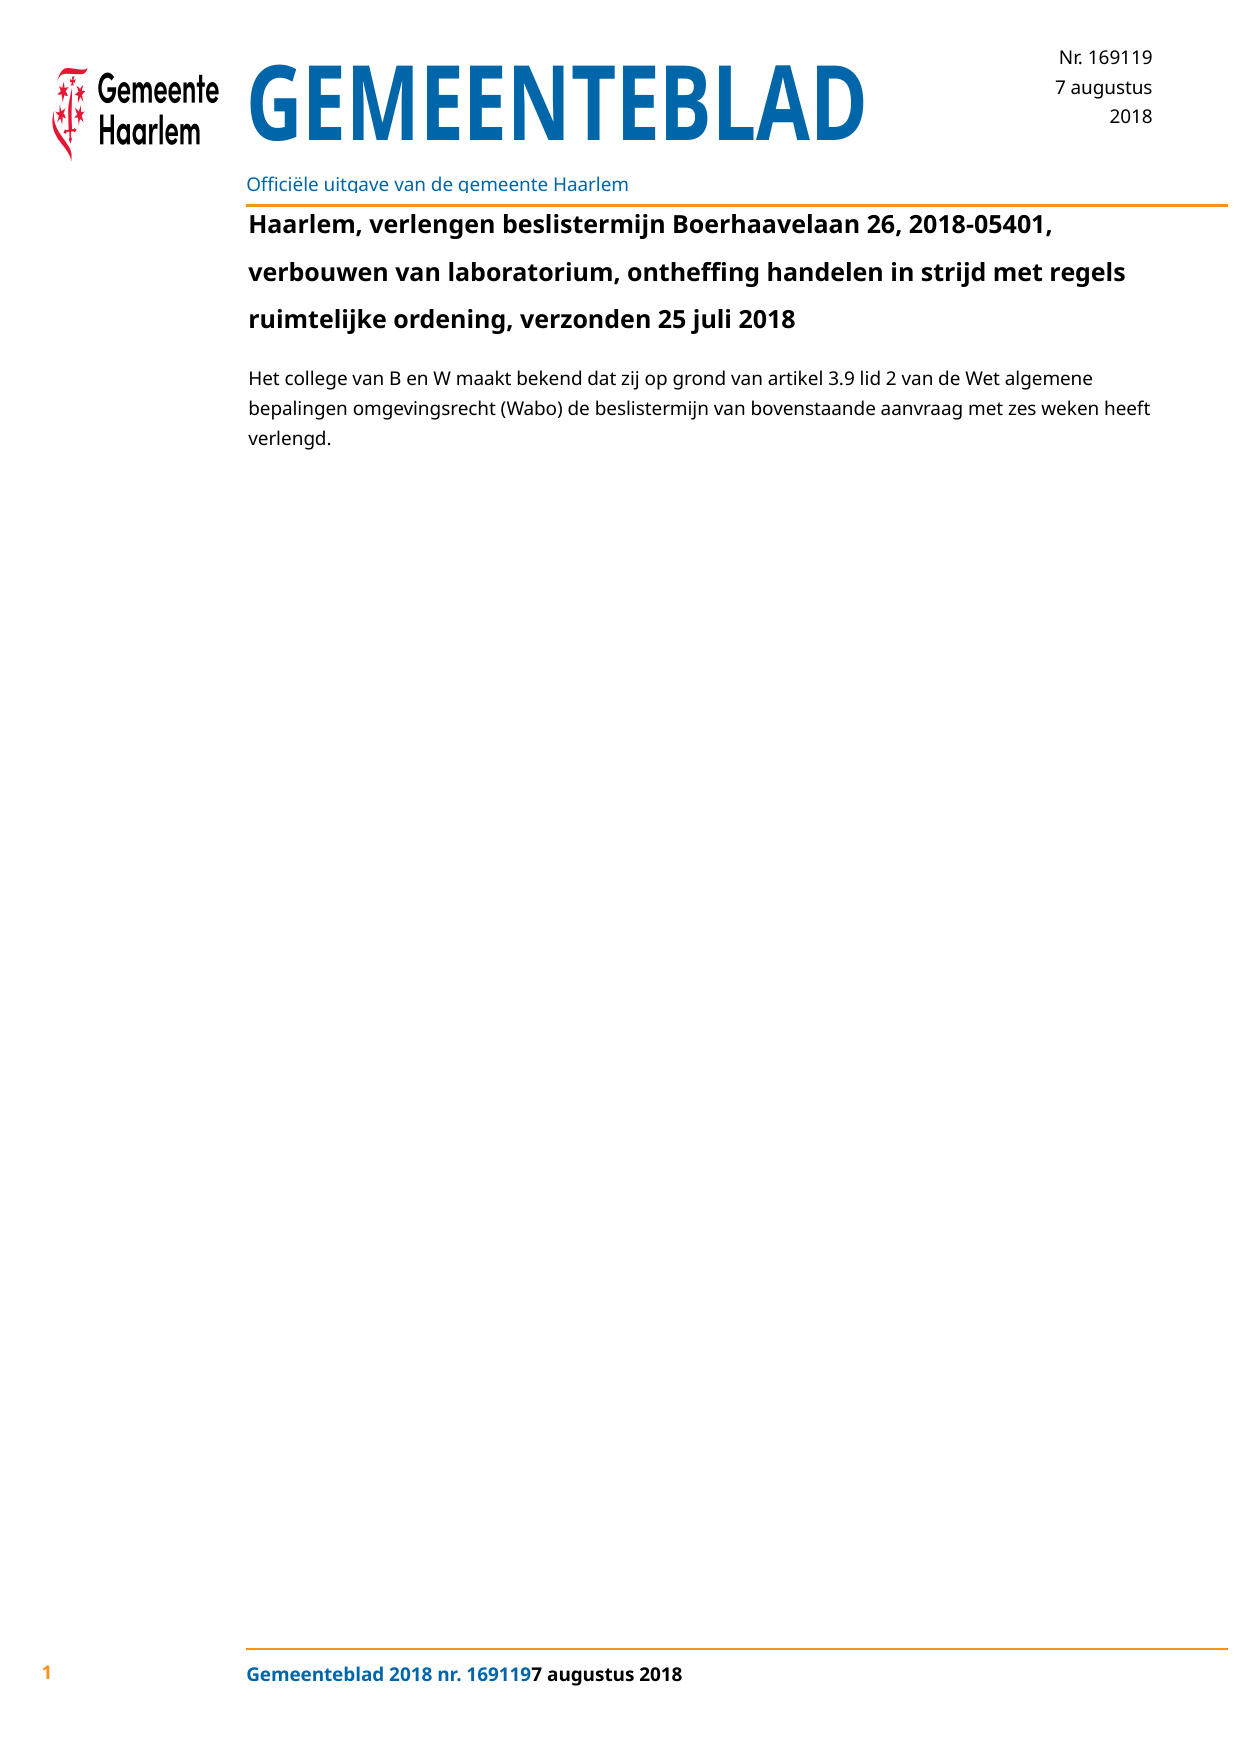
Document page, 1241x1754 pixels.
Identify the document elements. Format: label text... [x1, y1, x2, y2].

text Het college van B en W maakt bekend dat zij op grond van artikel 3.9 lid 2 van de Wet algemene bepalingen omgevingsrecht (Wabo) de beslistermijn van bovenstaande aanvraag met zes weken heeft verlengd. [248, 366, 1152, 450]
text Haarlem, verlengen beslistermijn Boerhaavelaan 26, 2018-05401, verbouwen van laboratorium, ontheffing handelen in strijd met regels ruimtelijke ordening, verzonden 25 juli 2018 [248, 207, 1152, 336]
picture [41, 47, 231, 172]
